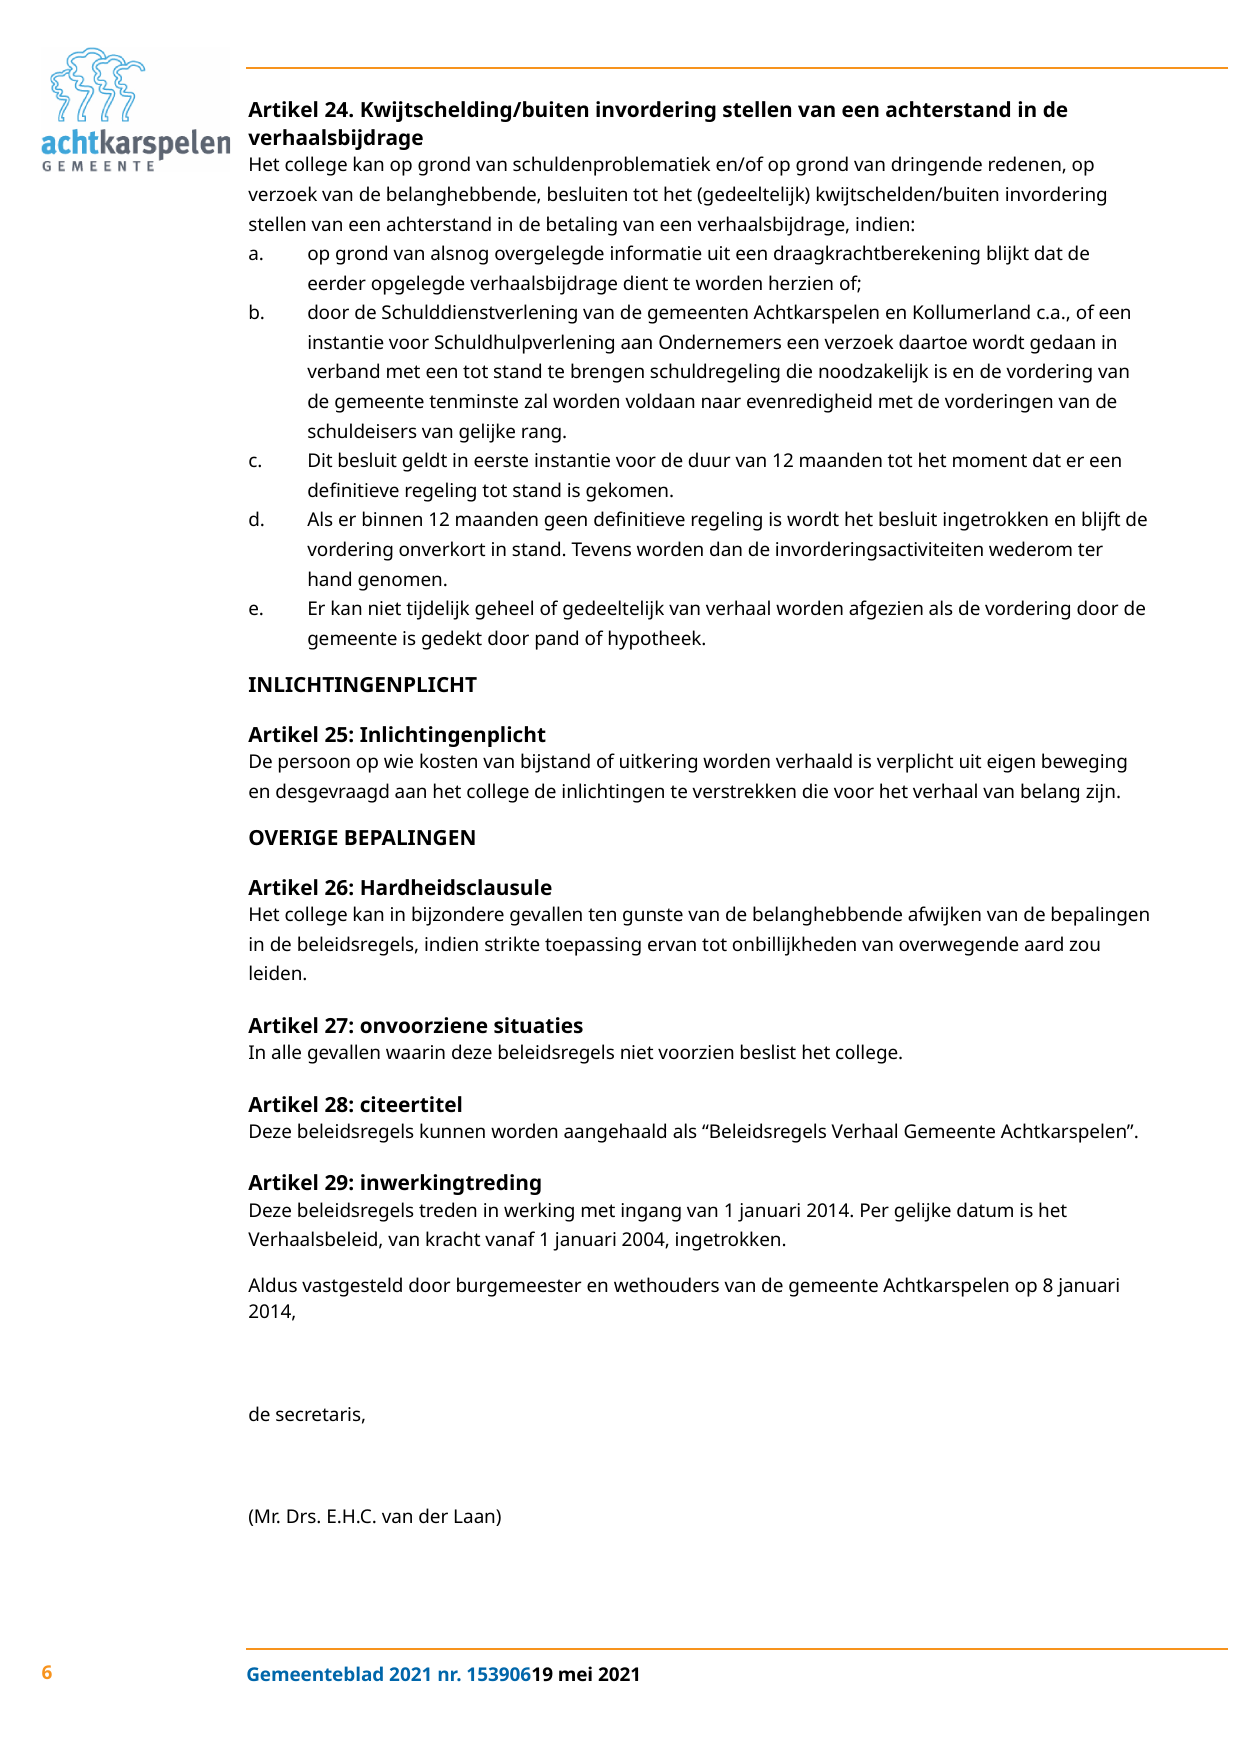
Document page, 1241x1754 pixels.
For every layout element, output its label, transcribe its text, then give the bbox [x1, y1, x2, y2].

text Artikel 27: onvoorziene situaties [248, 1011, 1152, 1039]
list door de Schulddienstverlening van de gemeenten Achtkarspelen en Kollumerland c.a., of een instantie voor Schuldhulpverlening aan Ondernemers een verzoek daartoe wordt gedaan in verband met een tot stand te brengen schuldregeling die noodzakelijk is en de vordering van de gemeente tenminste zal worden voldaan naar evenredigheid met de vorderingen van de schuldeisers van gelijke rang. [248, 299, 1152, 444]
picture [41, 47, 231, 172]
text Deze beleidsregels treden in werking met ingang van 1 januari 2014. Per gelijke datum is het Verhaalsbeleid, van kracht vanaf 1 januari 2004, ingetrokken. [248, 1197, 1152, 1252]
text (Mr. Drs. E.H.C. van der Laan) [248, 1504, 1152, 1529]
text Het college kan op grond van schuldenproblematiek en/of op grond van dringende redenen, op verzoek van de belanghebbende, besluiten tot het (gedeeltelijk) kwijtschelden/buiten invordering stellen van een achterstand in de betaling van een verhaalsbijdrage, indien: [248, 152, 1152, 237]
text Aldus vastgesteld door burgemeester en wethouders van de gemeente Achtkarspelen op 8 januari 2014, [248, 1272, 1152, 1324]
text Artikel 29: inwerkingtreding [248, 1168, 1152, 1197]
list op grond van alsnog overgelegde informatie uit een draagkrachtberekening blijkt dat de eerder opgelegde verhaalsbijdrage dient te worden herzien of; [248, 240, 1152, 296]
text De persoon op wie kosten van bijstand of uitkering worden verhaald is verplicht uit eigen beweging en desgevraagd aan het college de inlichtingen te verstrekken die voor het verhaal van belang zijn. [248, 748, 1152, 804]
text In alle gevallen waarin deze beleidsregels niet voorzien beslist het college. [248, 1039, 1152, 1065]
list Er kan niet tijdelijk geheel of gedeeltelijk van verhaal worden afgezien als de vordering door de gemeente is gedekt door pand of hypotheek. [248, 595, 1152, 651]
text Deze beleidsregels kunnen worden aangehaald als “Beleidsregels Verhaal Gemeente Achtkarspelen”. [248, 1118, 1152, 1144]
text INLICHTINGENPLICHT [248, 671, 1152, 699]
list Als er binnen 12 maanden geen definitieve regeling is wordt het besluit ingetrokken en blijft de vordering onverkort in stand. Tevens worden dan de invorderingsactiviteiten wederom ter hand genomen. [248, 507, 1152, 592]
text OVERIGE BEPALINGEN [248, 823, 1152, 852]
text Artikel 24. Kwijtschelding/buiten invordering stellen van een achterstand in de verhaalsbijdrage [248, 95, 1152, 152]
text de secretaris, [248, 1401, 1152, 1427]
text Artikel 25: Inlichtingenplicht [248, 720, 1152, 748]
list Dit besluit geldt in eerste instantie voor de duur van 12 maanden tot het moment dat er een definitieve regeling tot stand is gekomen. [248, 447, 1152, 503]
text Het college kan in bijzondere gevallen ten gunste van de belanghebbende afwijken van de bepalingen in de beleidsregels, indien strikte toepassing ervan tot onbillijkheden van overwegende aard zou leiden. [248, 901, 1152, 986]
text Artikel 28: citeertitel [248, 1090, 1152, 1118]
text Artikel 26: Hardheidsclausule [248, 873, 1152, 901]
